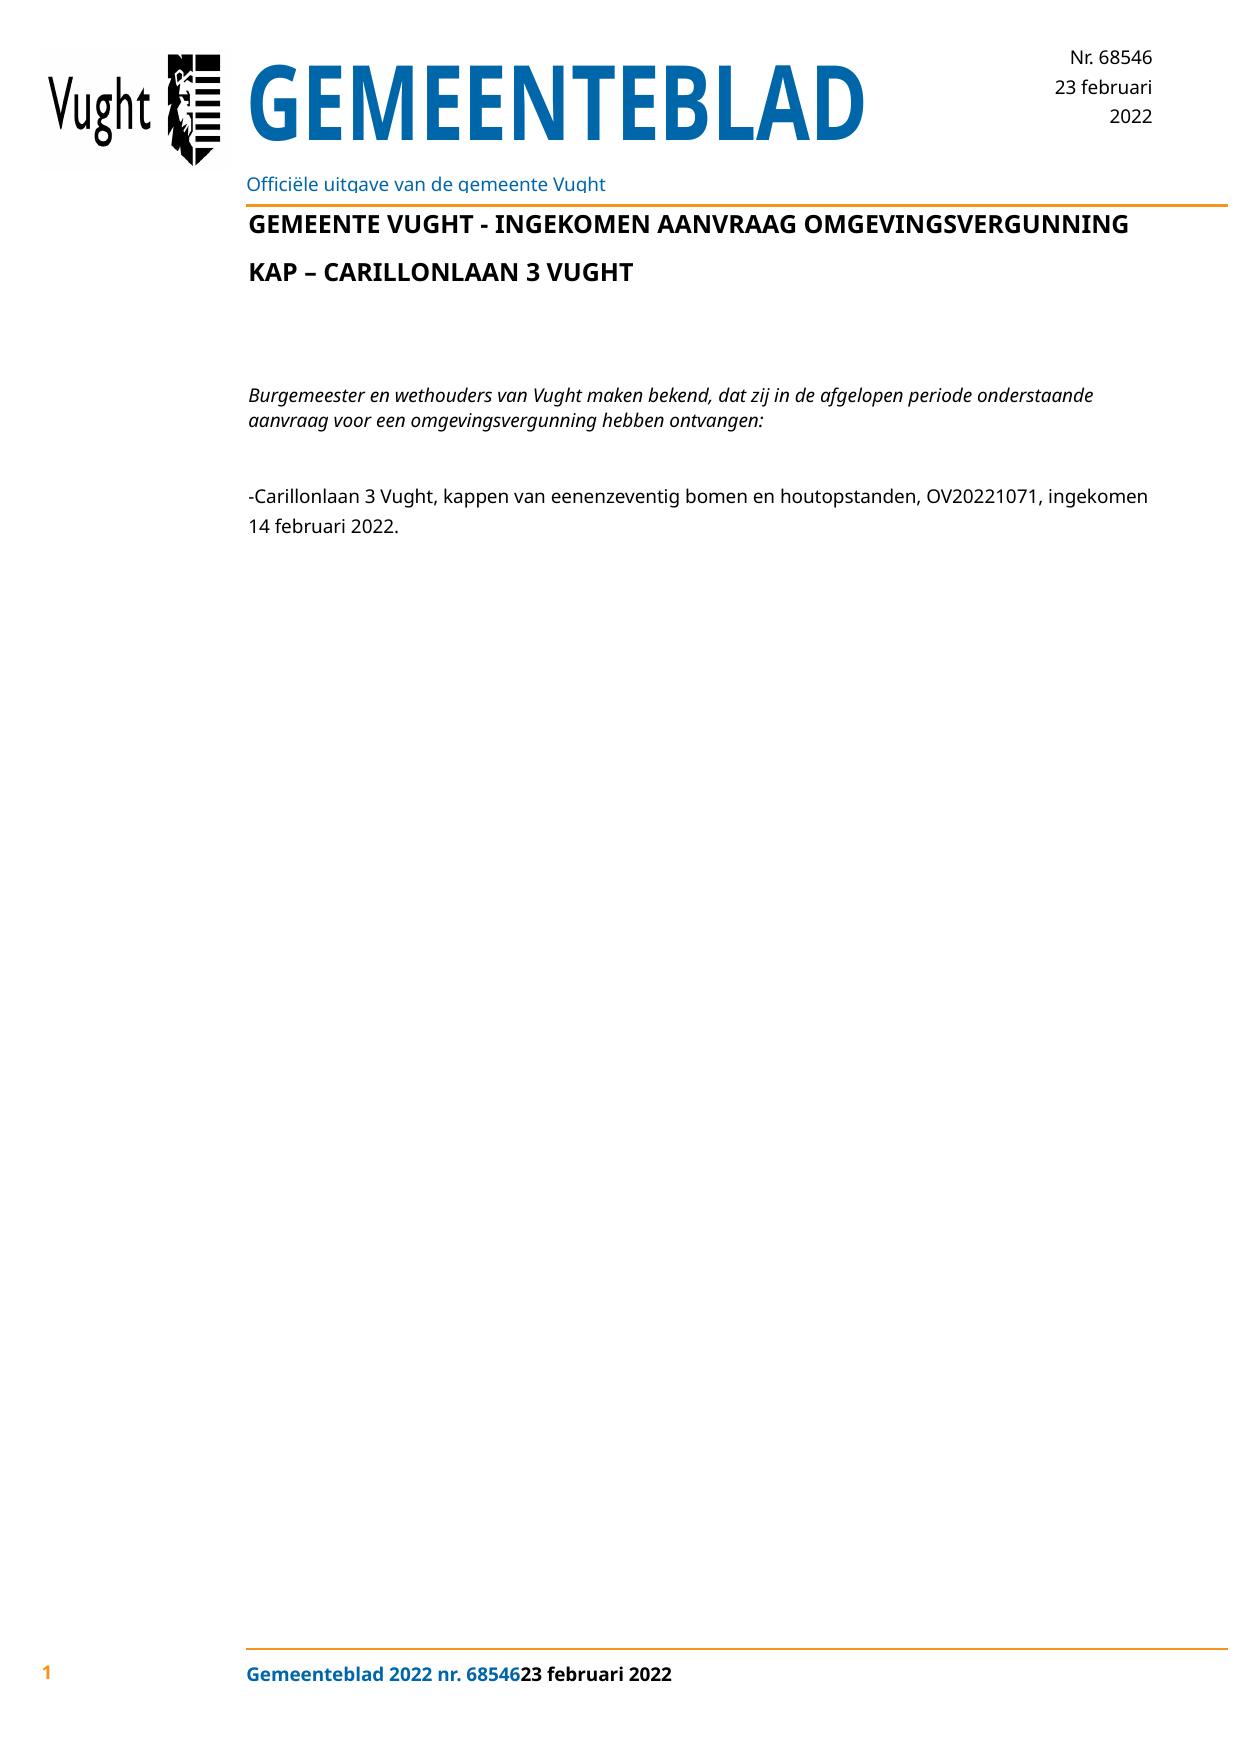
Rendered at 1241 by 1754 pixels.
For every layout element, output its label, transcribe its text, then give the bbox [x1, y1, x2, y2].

text GEMEENTE VUGHT - INGEKOMEN AANVRAAG OMGEVINGSVERGUNNING KAP – CARILLONLAAN 3 VUGHT [248, 207, 1152, 288]
picture [41, 47, 231, 172]
text -Carillonlaan 3 Vught, kappen van eenenzeventig bomen en houtopstanden, OV20221071, ingekomen 14 februari 2022. [248, 484, 1152, 539]
text Burgemeester en wethouders van Vught maken bekend, dat zij in de afgelopen periode onderstaande aanvraag voor een omgevingsvergunning hebben ontvangen: [248, 382, 1152, 433]
